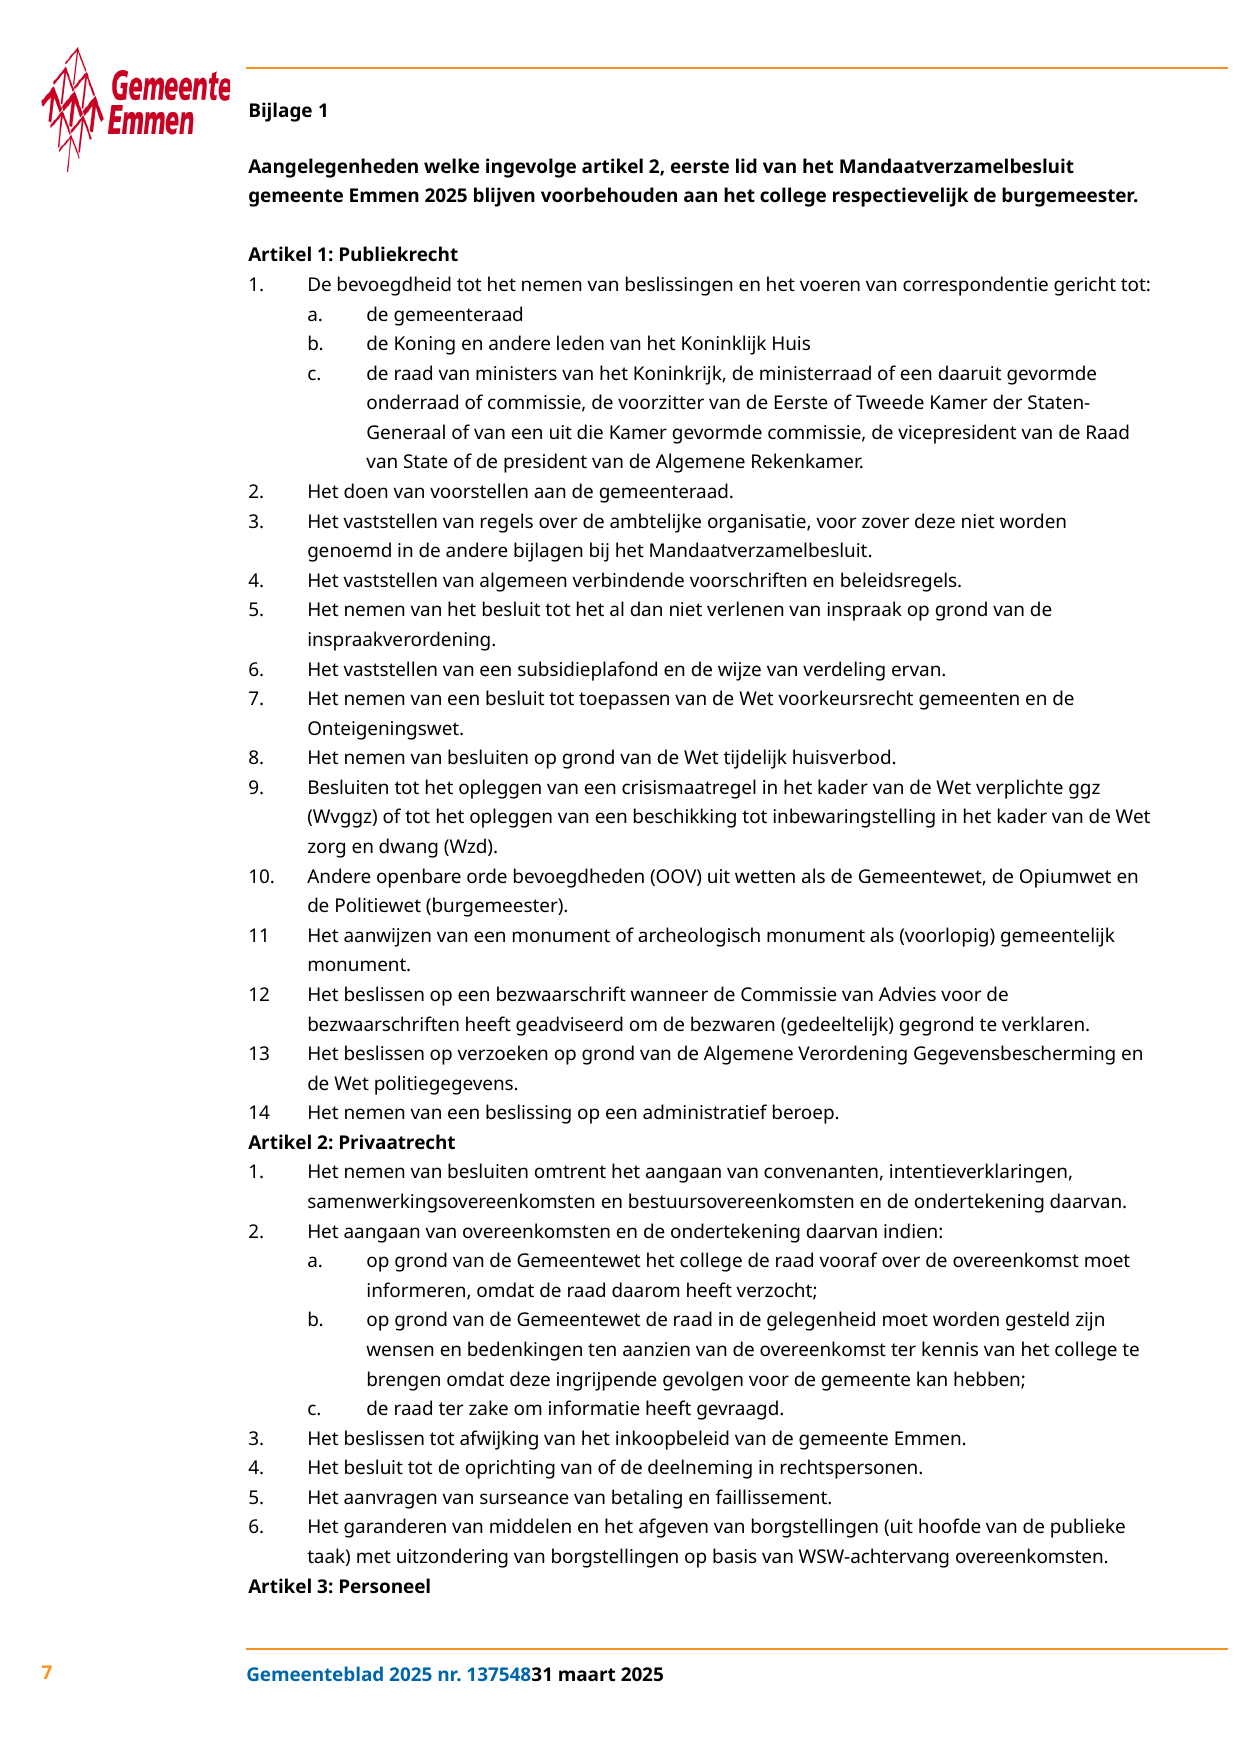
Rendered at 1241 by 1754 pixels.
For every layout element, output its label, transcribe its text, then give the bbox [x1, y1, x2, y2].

picture [41, 47, 231, 172]
list Besluiten tot het opleggen van een crisismaatregel in het kader van de Wet verplichte ggz (Wvggz) of tot het opleggen van een beschikking tot inbewaringstelling in het kader van de Wet zorg en dwang (Wzd). [248, 774, 1152, 859]
text Artikel 3: Personeel [248, 1573, 1152, 1599]
list De bevoegdheid tot het nemen van beslissingen en het voeren van correspondentie gericht tot: [248, 271, 1152, 297]
list Het besluit tot de oprichting van of de deelneming in rechtspersonen. [248, 1454, 1152, 1480]
list Het beslissen op verzoeken op grond van de Algemene Verordening Gegevensbescherming en de Wet politiegegevens. [248, 1040, 1152, 1096]
list de raad ter zake om informatie heeft gevraagd. [307, 1395, 1152, 1421]
list Het beslissen tot afwijking van het inkoopbeleid van de gemeente Emmen. [248, 1425, 1152, 1451]
list de gemeenteraad [307, 301, 1152, 327]
list Het nemen van het besluit tot het al dan niet verlenen van inspraak op grond van de inspraakverordening. [248, 597, 1152, 652]
list Het beslissen op een bezwaarschrift wanneer de Commissie van Advies voor de bezwaarschriften heeft geadviseerd om de bezwaren (gedeeltelijk) gegrond te verklaren. [248, 981, 1152, 1037]
list Het vaststellen van algemeen verbindende voorschriften en beleidsregels. [248, 567, 1152, 593]
text Artikel 2: Privaatrecht [248, 1129, 1152, 1155]
text Bijlage 1 [248, 95, 1152, 123]
list Het aangaan van overeenkomsten en de ondertekening daarvan indien: [248, 1218, 1152, 1244]
list Het nemen van een beslissing op een administratief beroep. [248, 1099, 1152, 1125]
text Aangelegenheden welke ingevolge artikel 2, eerste lid van het Mandaatverzamelbesluit gemeente Emmen 2025 blijven voorbehouden aan het college respectievelijk de burgemeester. [248, 153, 1152, 208]
list Het vaststellen van een subsidieplafond en de wijze van verdeling ervan. [248, 656, 1152, 682]
list Het aanwijzen van een monument of archeologisch monument als (voorlopig) gemeentelijk monument. [248, 922, 1152, 977]
list Het garanderen van middelen en het afgeven van borgstellingen (uit hoofde van de publieke taak) met uitzondering van borgstellingen op basis van WSW-achtervang overeenkomsten. [248, 1514, 1152, 1569]
list de Koning en andere leden van het Koninklijk Huis [307, 330, 1152, 356]
list Het aanvragen van surseance van betaling en faillissement. [248, 1484, 1152, 1510]
list op grond van de Gemeentewet het college de raad vooraf over de overeenkomst moet informeren, omdat de raad daarom heeft verzocht; [307, 1247, 1152, 1303]
list Het nemen van besluiten op grond van de Wet tijdelijk huisverbod. [248, 744, 1152, 770]
list Het doen van voorstellen aan de gemeenteraad. [248, 478, 1152, 504]
list Het vaststellen van regels over de ambtelijke organisatie, voor zover deze niet worden genoemd in de andere bijlagen bij het Mandaatverzamelbesluit. [248, 508, 1152, 563]
list Het nemen van besluiten omtrent het aangaan van convenanten, intentieverklaringen, samenwerkingsovereenkomsten en bestuursovereenkomsten en de ondertekening daarvan. [248, 1159, 1152, 1214]
text Artikel 1: Publiekrecht [248, 242, 1152, 267]
list Het nemen van een besluit tot toepassen van de Wet voorkeursrecht gemeenten en de Onteigeningswet. [248, 685, 1152, 741]
list Andere openbare orde bevoegdheden (OOV) uit wetten als de Gemeentewet, de Opiumwet en de Politiewet (burgemeester). [248, 863, 1152, 918]
list de raad van ministers van het Koninkrijk, de ministerraad of een daaruit gevormde onderraad of commissie, de voorzitter van de Eerste of Tweede Kamer der Staten-Generaal of van een uit die Kamer gevormde commissie, de vicepresident van de Raad van State of de president van de Algemene Rekenkamer. [307, 360, 1152, 474]
list op grond van de Gemeentewet de raad in de gelegenheid moet worden gesteld zijn wensen en bedenkingen ten aanzien van de overeenkomst ter kennis van het college te brengen omdat deze ingrijpende gevolgen voor de gemeente kan hebben; [307, 1307, 1152, 1392]
